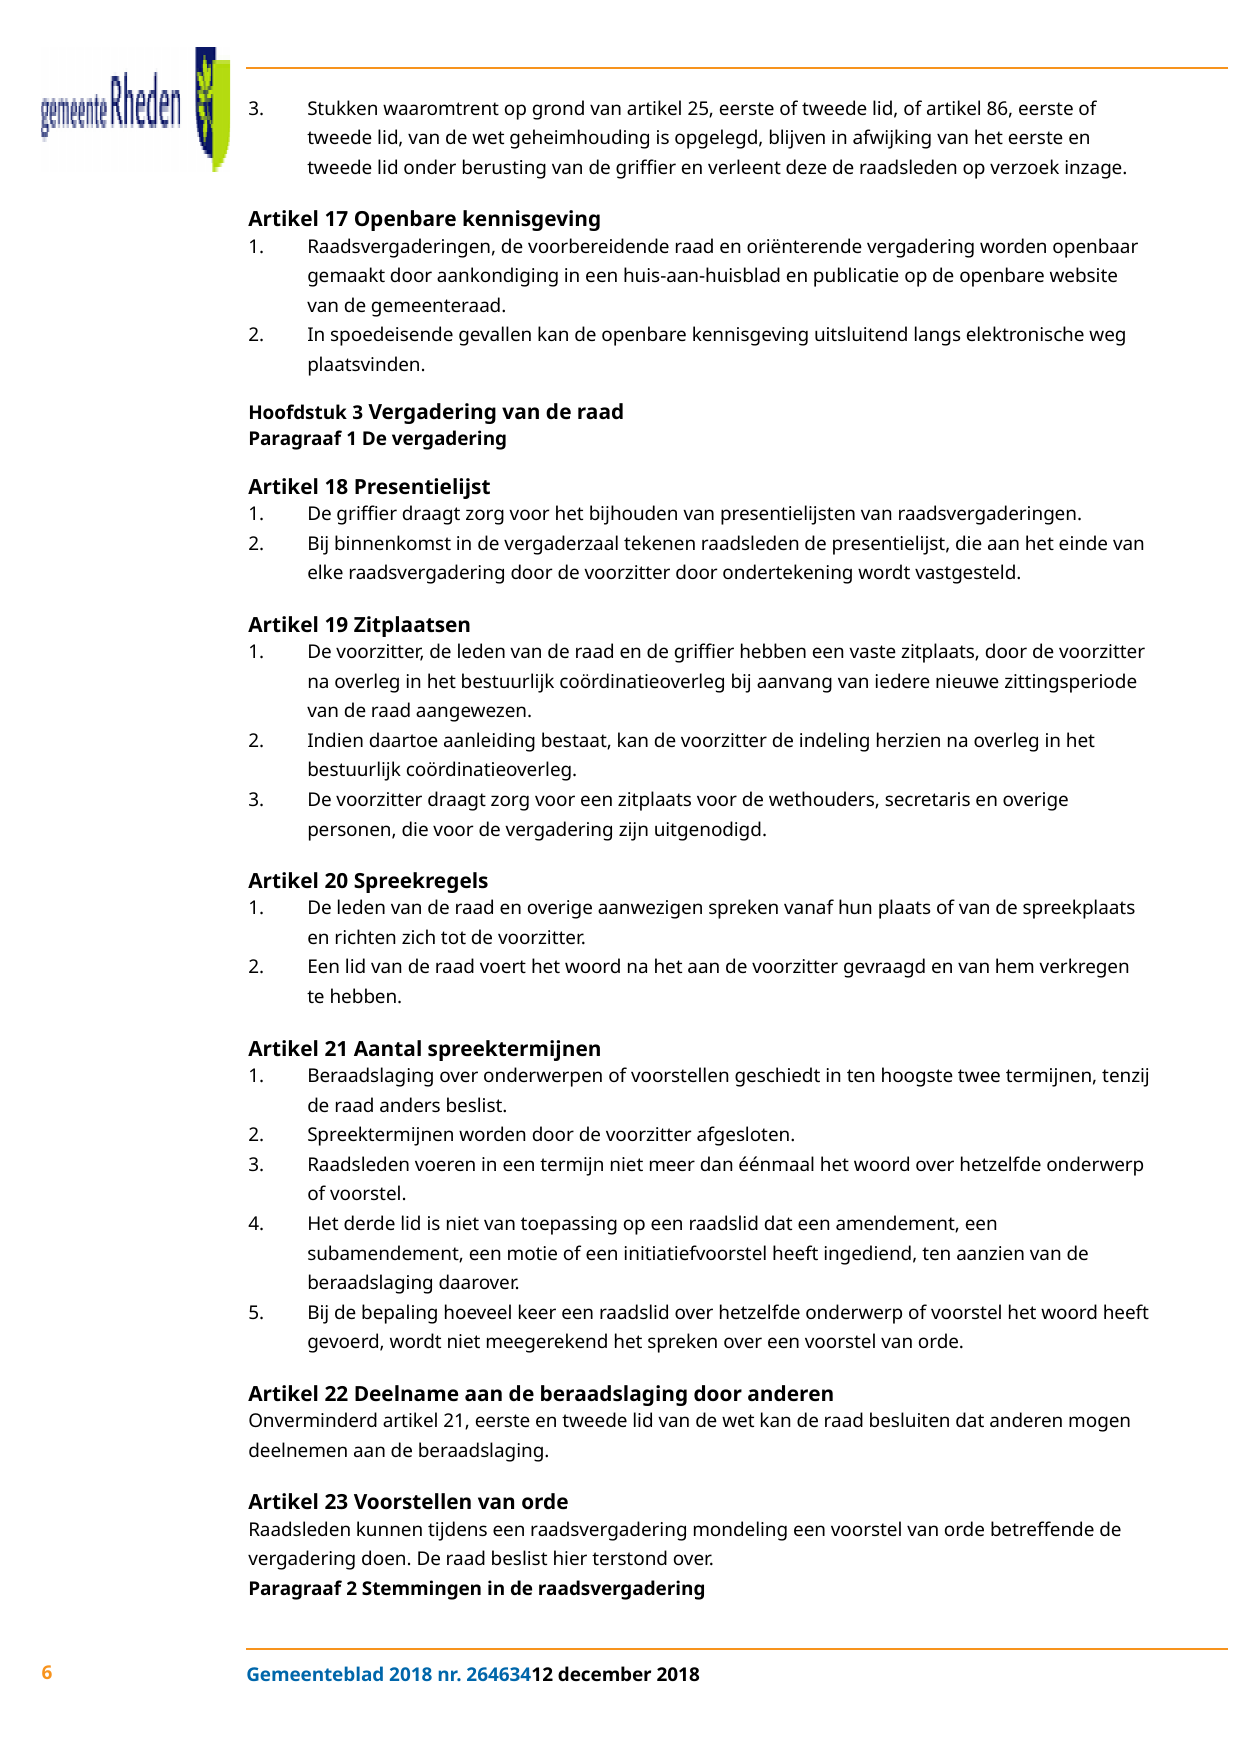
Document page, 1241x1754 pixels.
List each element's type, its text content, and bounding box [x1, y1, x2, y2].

list Het derde lid is niet van toepassing op een raadslid dat een amendement, een subamendement, een motie of een initiatiefvoorstel heeft ingediend, ten aanzien van de beraadslaging daarover. [248, 1210, 1152, 1295]
list Bij binnenkomst in de vergaderzaal tekenen raadsleden de presentielijst, die aan het einde van elke raadsvergadering door de voorzitter door ondertekening wordt vastgesteld. [248, 530, 1152, 585]
list Beraadslaging over onderwerpen of voorstellen geschiedt in ten hoogste twee termijnen, tenzij de raad anders beslist. [248, 1062, 1152, 1117]
text Artikel 21 Aantal spreektermijnen [248, 1034, 1152, 1062]
list In spoedeisende gevallen kan de openbare kennisgeving uitsluitend langs elektronische weg plaatsvinden. [248, 322, 1152, 377]
list Stukken waaromtrent op grond van artikel 25, eerste of tweede lid, of artikel 86, eerste of tweede lid, van de wet geheimhouding is opgelegd, blijven in afwijking van het eerste en tweede lid onder berusting van de griffier en verleent deze de raadsleden op verzoek inzage. [248, 95, 1152, 180]
text Artikel 17 Openbare kennisgeving [248, 204, 1152, 233]
text Onverminderd artikel 21, eerste en tweede lid van de wet kan de raad besluiten dat anderen mogen deelnemen aan de beraadslaging. [248, 1407, 1152, 1463]
list De leden van de raad en overige aanwezigen spreken vanaf hun plaats of van de spreekplaats en richten zich tot de voorzitter. [248, 894, 1152, 950]
list De voorzitter, de leden van de raad en de griffier hebben een vaste zitplaats, door de voorzitter na overleg in het bestuurlijk coördinatieoverleg bij aanvang van iedere nieuwe zittingsperiode van de raad aangewezen. [248, 638, 1152, 723]
text Artikel 20 Spreekregels [248, 866, 1152, 894]
text Raadsleden kunnen tijdens een raadsvergadering mondeling een voorstel van orde betreffende de vergadering doen. De raad beslist hier terstond over. [248, 1516, 1152, 1571]
list De voorzitter draagt zorg voor een zitplaats voor de wethouders, secretaris en overige personen, die voor de vergadering zijn uitgenodigd. [248, 786, 1152, 841]
text Artikel 18 Presentielijst [248, 472, 1152, 500]
text Artikel 22 Deelname aan de beraadslaging door anderen [248, 1379, 1152, 1407]
list Indien daartoe aanleiding bestaat, kan de voorzitter de indeling herzien na overleg in het bestuurlijk coördinatieoverleg. [248, 727, 1152, 782]
list Een lid van de raad voert het woord na het aan de voorzitter gevraagd en van hem verkregen te hebben. [248, 954, 1152, 1009]
list Raadsvergaderingen, de voorbereidende raad en oriënterende vergadering worden openbaar gemaakt door aankondiging in een huis-aan-huisblad en publicatie op de openbare website van de gemeenteraad. [248, 233, 1152, 318]
picture [41, 47, 231, 172]
list Bij de bepaling hoeveel keer een raadslid over hetzelfde onderwerp of voorstel het woord heeft gevoerd, wordt niet meegerekend het spreken over een voorstel van orde. [248, 1299, 1152, 1354]
text Paragraaf 1 De vergadering [248, 425, 1152, 451]
list De griffier draagt zorg voor het bijhouden van presentielijsten van raadsvergaderingen. [248, 500, 1152, 526]
list Raadsleden voeren in een termijn niet meer dan éénmaal het woord over hetzelfde onderwerp of voorstel. [248, 1151, 1152, 1206]
list Spreektermijnen worden door de voorzitter afgesloten. [248, 1121, 1152, 1147]
text Paragraaf 2 Stemmingen in de raadsvergadering [248, 1575, 1152, 1601]
text Artikel 23 Voorstellen van orde [248, 1487, 1152, 1516]
text Hoofdstuk 3 Vergadering van de raad [248, 397, 1152, 425]
text Artikel 19 Zitplaatsen [248, 610, 1152, 638]
